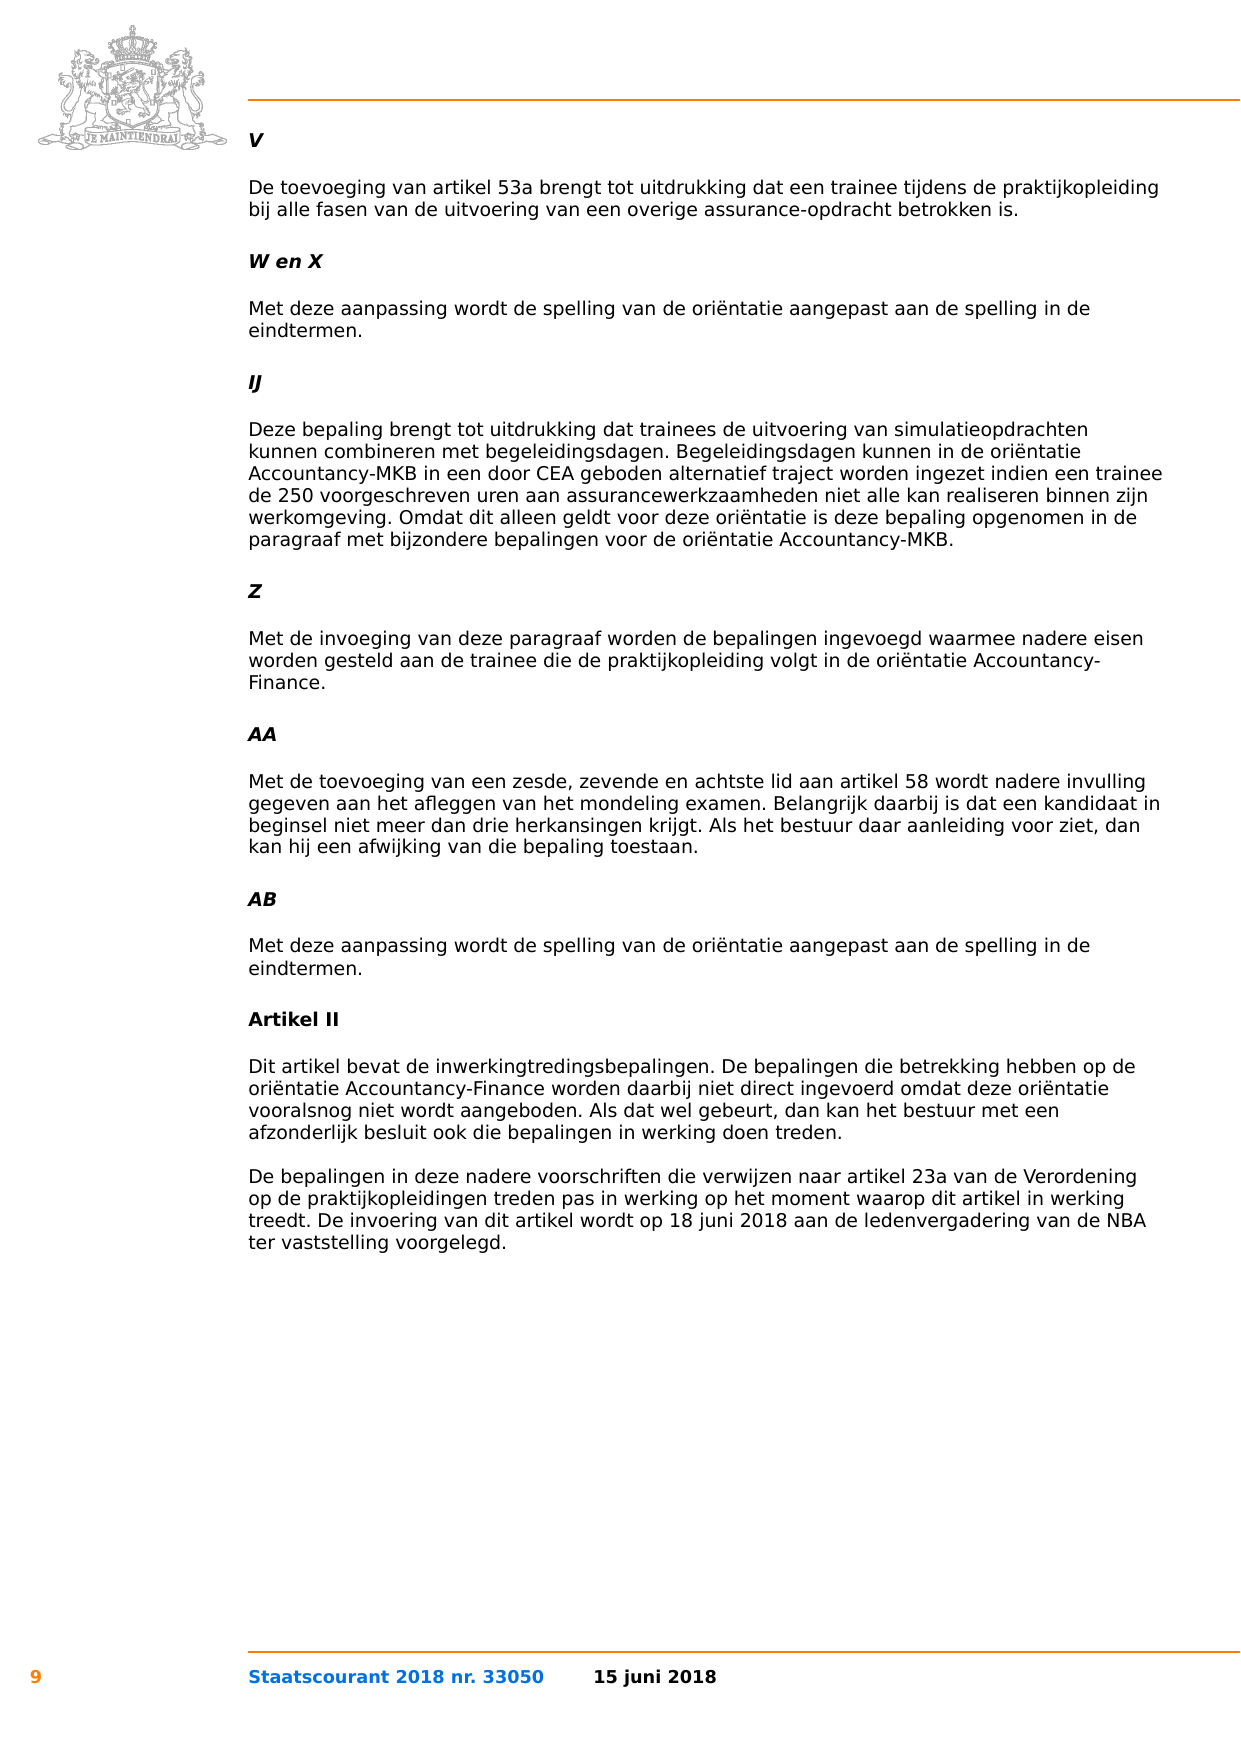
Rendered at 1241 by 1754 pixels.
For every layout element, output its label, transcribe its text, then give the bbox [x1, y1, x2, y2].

text Met de invoeging van deze paragraaf worden de bepalingen ingevoegd waarmee nadere eisen worden gesteld aan de trainee die de praktijkopleiding volgt in de oriëntatie Accountancy-Finance. [248, 628, 1163, 693]
subtitle IJ [248, 372, 1163, 394]
subtitle V [248, 130, 1163, 152]
subtitle AB [248, 888, 1163, 910]
subtitle W en X [248, 251, 1163, 273]
text Met deze aanpassing wordt de spelling van de oriëntatie aangepast aan de spelling in de eindtermen. [248, 935, 1163, 979]
text Dit artikel bevat de inwerkingtredingsbepalingen. De bepalingen die betrekking hebben op de oriëntatie Accountancy-Finance worden daarbij niet direct ingevoerd omdat deze oriëntatie vooralsnog niet wordt aangeboden. Als dat wel gebeurt, dan kan het bestuur met een afzonderlijk besluit ook die bepalingen in werking doen treden. [248, 1056, 1163, 1144]
text Met deze aanpassing wordt de spelling van de oriëntatie aangepast aan de spelling in de eindtermen. [248, 298, 1163, 342]
text Met de toevoeging van een zesde, zevende en achtste lid aan artikel 58 wordt nadere invulling gegeven aan het afleggen van het mondeling examen. Belangrijk daarbij is dat een kandidaat in beginsel niet meer dan drie herkansingen krijgt. Als het bestuur daar aanleiding voor ziet, dan kan hij een afwijking van die bepaling toestaan. [248, 771, 1163, 858]
text De toevoeging van artikel 53a brengt tot uitdrukking dat een trainee tijdens de praktijkopleiding bij alle fasen van de uitvoering van een overige assurance-opdracht betrokken is. [248, 177, 1163, 221]
subtitle Artikel II [248, 1009, 1163, 1031]
text De bepalingen in deze nadere voorschriften die verwijzen naar artikel 23a van de Verordening op de praktijkopleidingen treden pas in werking op het moment waarop dit artikel in werking treedt. De invoering van dit artikel wordt op 18 juni 2018 aan de ledenvergadering van de NBA ter vaststelling voorgelegd. [248, 1166, 1163, 1254]
subtitle Z [248, 581, 1163, 603]
picture [38, 25, 227, 150]
text Deze bepaling brengt tot uitdrukking dat trainees de uitvoering van simulatieopdrachten kunnen combineren met begeleidingsdagen. Begeleidingsdagen kunnen in de oriëntatie Accountancy-MKB in een door CEA geboden alternatief traject worden ingezet indien een trainee de 250 voorgeschreven uren aan assurancewerkzaamheden niet alle kan realiseren binnen zijn werkomgeving. Omdat dit alleen geldt voor deze oriëntatie is deze bepaling opgenomen in de paragraaf met bijzondere bepalingen voor de oriëntatie Accountancy-MKB. [248, 419, 1163, 551]
subtitle AA [248, 723, 1163, 746]
